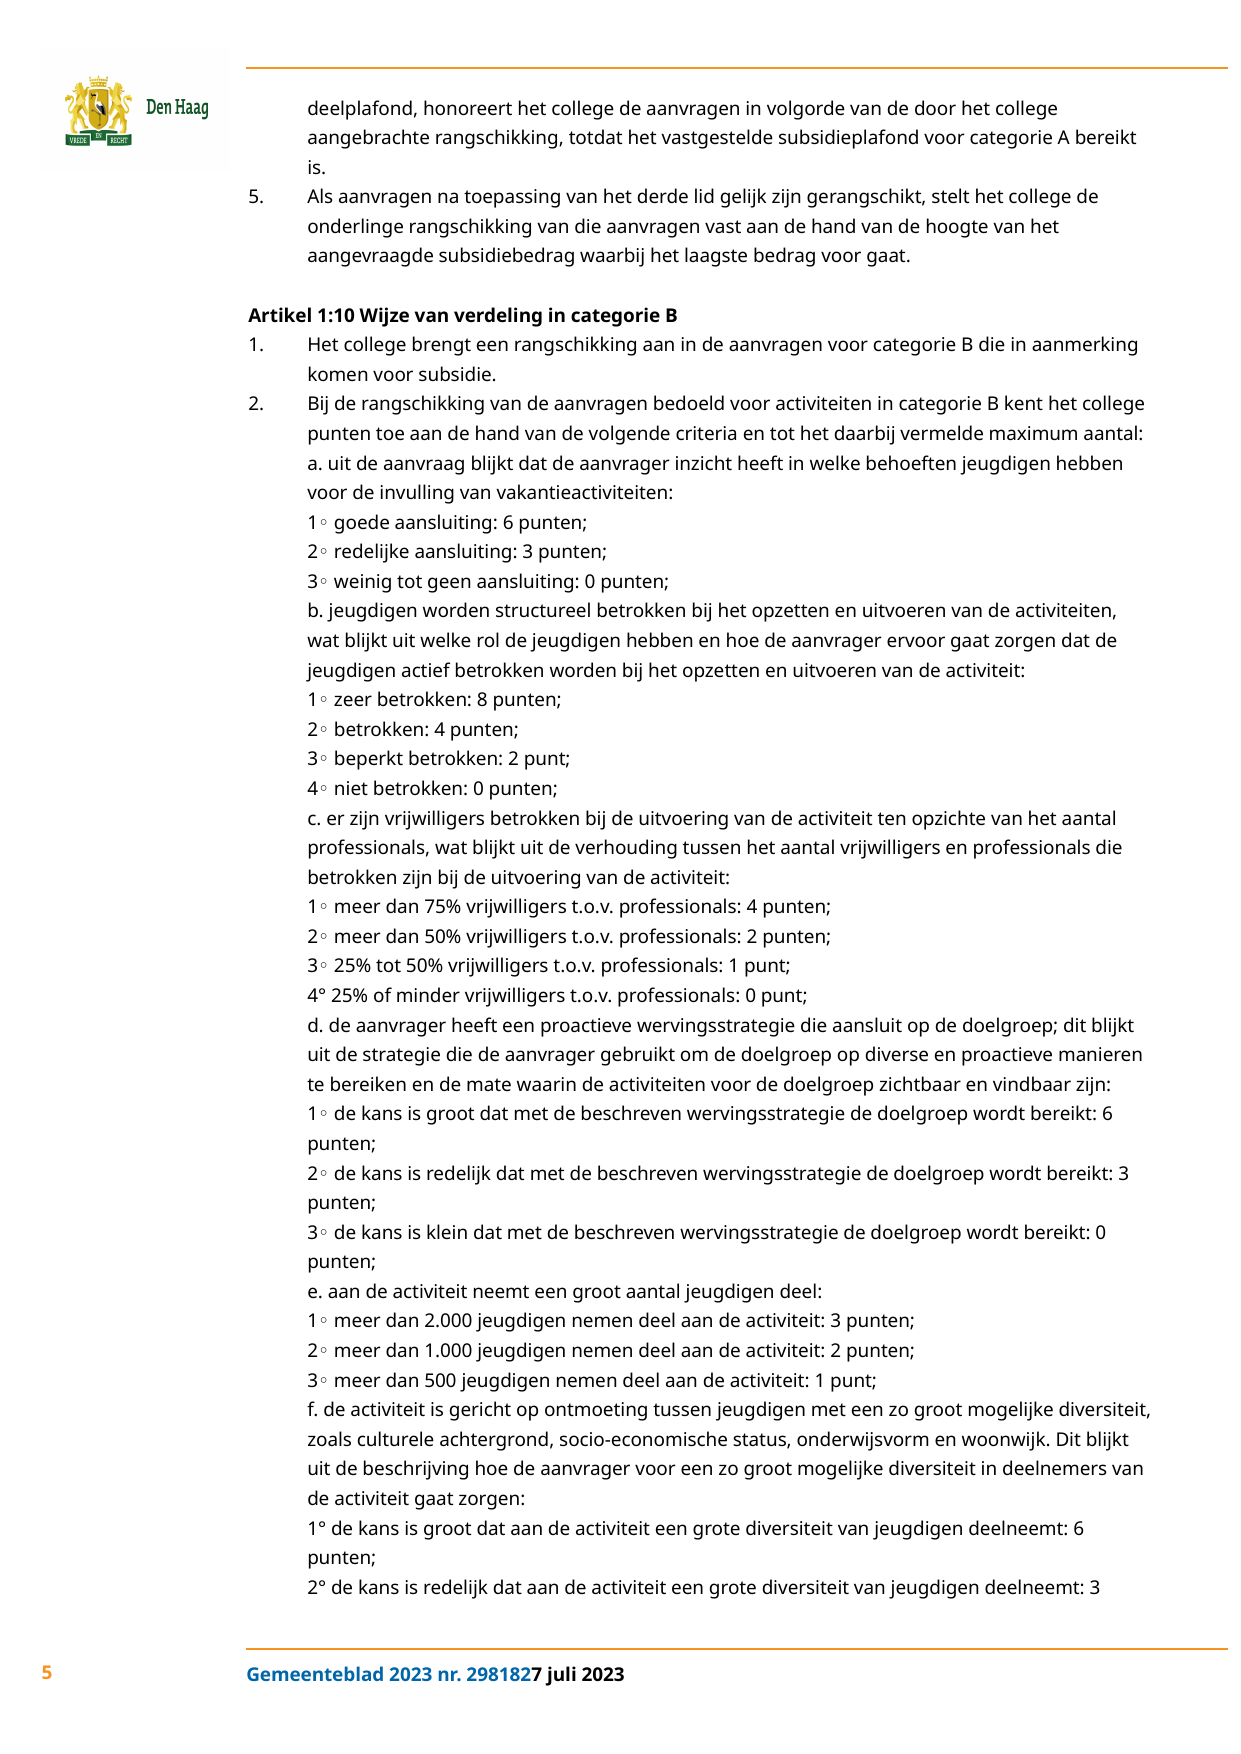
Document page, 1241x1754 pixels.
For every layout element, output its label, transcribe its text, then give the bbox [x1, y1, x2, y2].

text Artikel 1:10 Wijze van verdeling in categorie B [248, 302, 1152, 328]
list 1◦ meer dan 2.000 jeugdigen nemen deel aan de activiteit: 3 punten; [248, 1308, 1152, 1333]
list b. jeugdigen worden structureel betrokken bij het opzetten en uitvoeren van de activiteiten, wat blijkt uit welke rol de jeugdigen hebben en hoe de aanvrager ervoor gaat zorgen dat de jeugdigen actief betrokken worden bij het opzetten en uitvoeren van de activiteit: [248, 598, 1152, 683]
list Het college brengt een rangschikking aan in de aanvragen voor categorie B die in aanmerking komen voor subsidie. [248, 331, 1152, 387]
list d. de aanvrager heeft een proactieve wervingsstrategie die aansluit op de doelgroep; dit blijkt uit de strategie die de aanvrager gebruikt om de doelgroep op diverse en proactieve manieren te bereiken en de mate waarin de activiteiten voor de doelgroep zichtbaar en vindbaar zijn: [248, 1012, 1152, 1097]
list 4° 25% of minder vrijwilligers t.o.v. professionals: 0 punt; [248, 982, 1152, 1008]
list 2◦ meer dan 50% vrijwilligers t.o.v. professionals: 2 punten; [248, 923, 1152, 949]
list 3◦ weinig tot geen aansluiting: 0 punten; [248, 568, 1152, 594]
list 1◦ meer dan 75% vrijwilligers t.o.v. professionals: 4 punten; [248, 893, 1152, 919]
list 2◦ betrokken: 4 punten; [248, 716, 1152, 742]
list deelplafond, honoreert het college de aanvragen in volgorde van de door het college aangebrachte rangschikking, totdat het vastgestelde subsidieplafond voor categorie A bereikt is. [248, 95, 1152, 180]
list 1◦ de kans is groot dat met de beschreven wervingsstrategie de doelgroep wordt bereikt: 6 punten; [248, 1101, 1152, 1156]
list 2◦ redelijke aansluiting: 3 punten; [248, 538, 1152, 564]
list 3◦ 25% tot 50% vrijwilligers t.o.v. professionals: 1 punt; [248, 953, 1152, 978]
list 2◦ de kans is redelijk dat met de beschreven wervingsstrategie de doelgroep wordt bereikt: 3 punten; [248, 1160, 1152, 1215]
list a. uit de aanvraag blijkt dat de aanvrager inzicht heeft in welke behoeften jeugdigen hebben voor de invulling van vakantieactiviteiten: [248, 450, 1152, 505]
list e. aan de activiteit neemt een groot aantal jeugdigen deel: [248, 1278, 1152, 1304]
list 4◦ niet betrokken: 0 punten; [248, 775, 1152, 801]
list c. er zijn vrijwilligers betrokken bij de uitvoering van de activiteit ten opzichte van het aantal professionals, wat blijkt uit de verhouding tussen het aantal vrijwilligers en professionals die betrokken zijn bij de uitvoering van de activiteit: [248, 805, 1152, 890]
list 3◦ de kans is klein dat met de beschreven wervingsstrategie de doelgroep wordt bereikt: 0 punten; [248, 1219, 1152, 1274]
list 1° de kans is groot dat aan de activiteit een grote diversiteit van jeugdigen deelneemt: 6 punten; [248, 1515, 1152, 1570]
list 3◦ beperkt betrokken: 2 punt; [248, 746, 1152, 771]
list f. de activiteit is gericht op ontmoeting tussen jeugdigen met een zo groot mogelijke diversiteit, zoals culturele achtergrond, socio-economische status, onderwijsvorm en woonwijk. Dit blijkt uit de beschrijving hoe de aanvrager voor een zo groot mogelijke diversiteit in deelnemers van de activiteit gaat zorgen: [248, 1396, 1152, 1511]
list Als aanvragen na toepassing van het derde lid gelijk zijn gerangschikt, stelt het college de onderlinge rangschikking van die aanvragen vast aan de hand van de hoogte van het aangevraagde subsidiebedrag waarbij het laagste bedrag voor gaat. [248, 183, 1152, 268]
list Bij de rangschikking van de aanvragen bedoeld voor activiteiten in categorie B kent het college punten toe aan de hand van de volgende criteria en tot het daarbij vermelde maximum aantal: [248, 391, 1152, 446]
list 2◦ meer dan 1.000 jeugdigen nemen deel aan de activiteit: 2 punten; [248, 1337, 1152, 1363]
picture [41, 47, 231, 172]
list 1◦ goede aansluiting: 6 punten; [248, 509, 1152, 535]
list 2° de kans is redelijk dat aan de activiteit een grote diversiteit van jeugdigen deelneemt: 3 [248, 1574, 1152, 1600]
list 3◦ meer dan 500 jeugdigen nemen deel aan de activiteit: 1 punt; [248, 1367, 1152, 1393]
list 1◦ zeer betrokken: 8 punten; [248, 686, 1152, 712]
